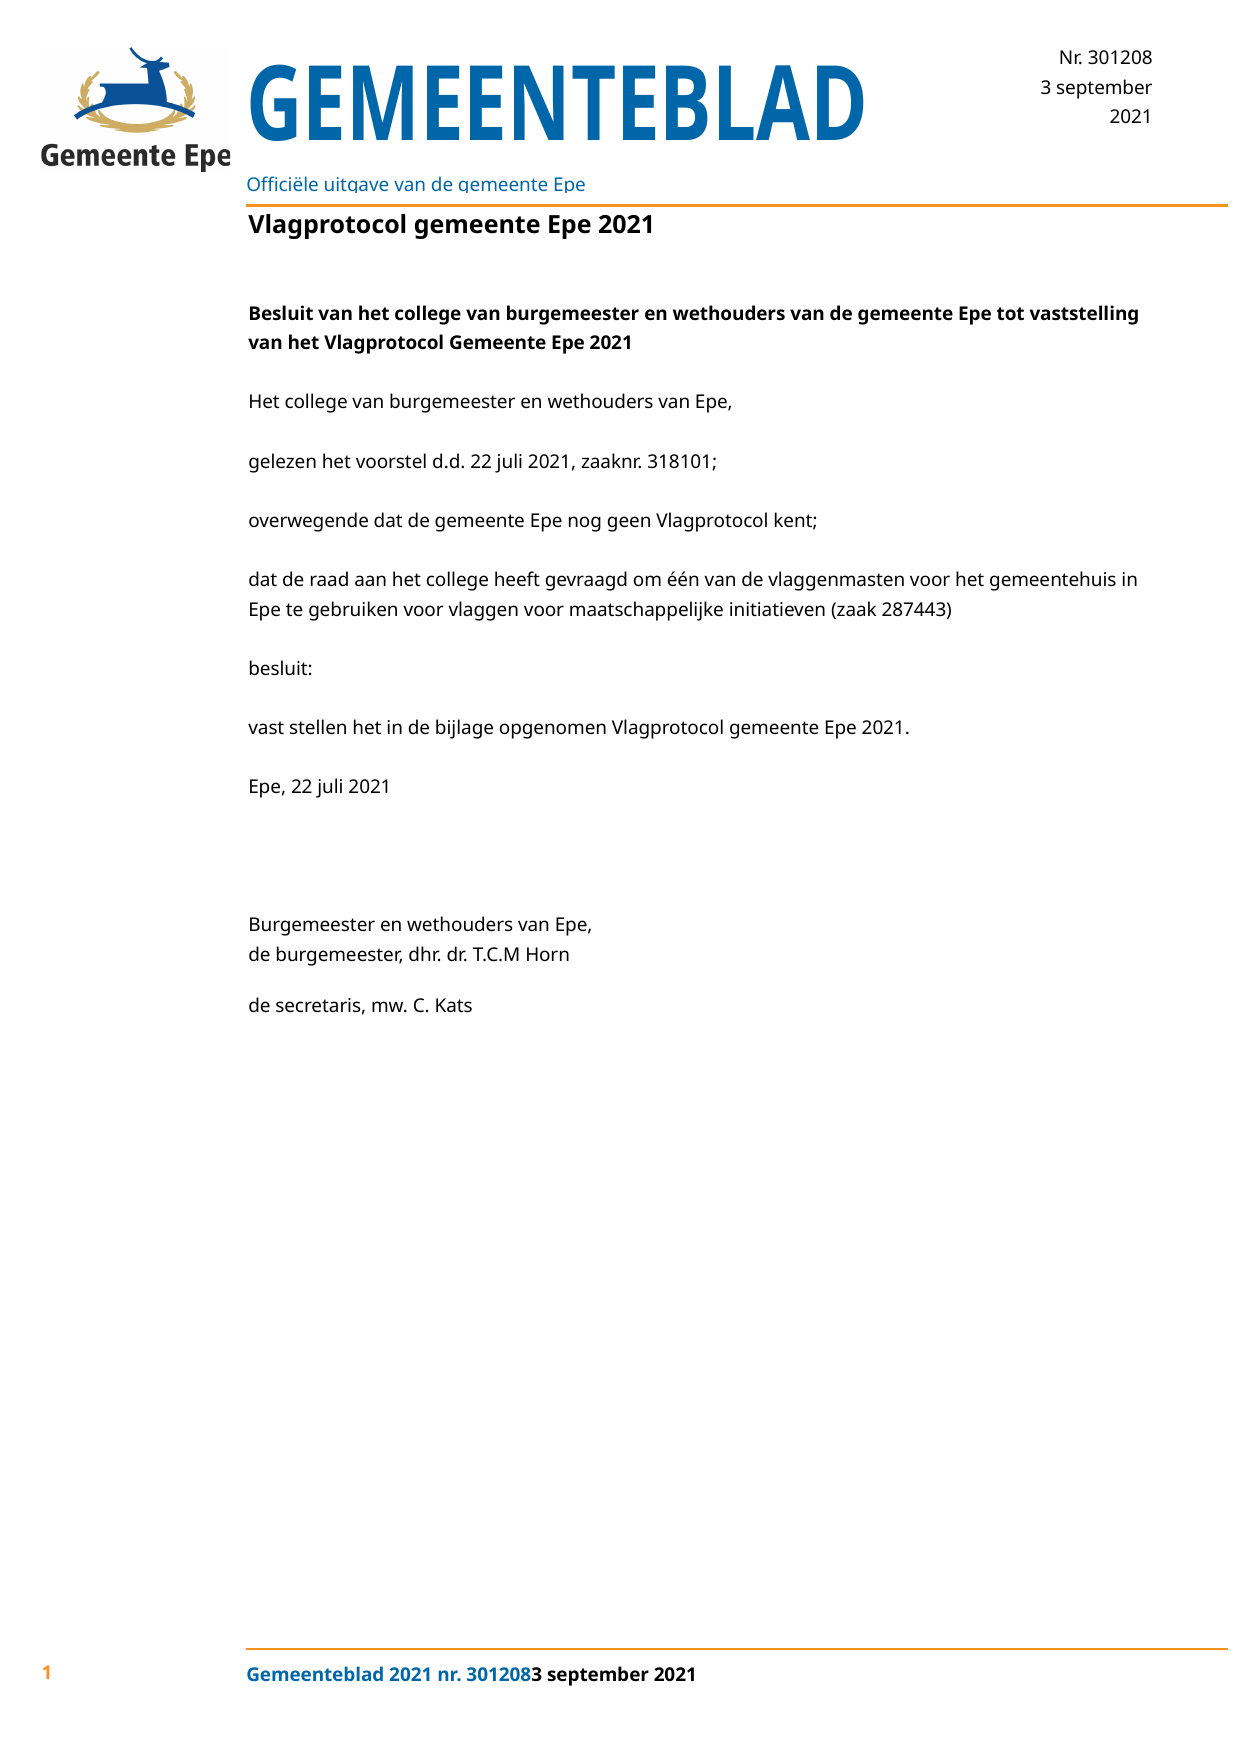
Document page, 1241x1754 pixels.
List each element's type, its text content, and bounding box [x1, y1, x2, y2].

text gelezen het voorstel d.d. 22 juli 2021, zaaknr. 318101; [248, 448, 1152, 473]
text Vlagprotocol gemeente Epe 2021 [248, 207, 1152, 241]
text Het college van burgemeester en wethouders van Epe, [248, 389, 1152, 414]
text de burgemeester, dhr. dr. T.C.M Horn [248, 941, 1152, 967]
text Epe, 22 juli 2021 [248, 773, 1152, 799]
text de secretaris, mw. C. Kats [248, 992, 1152, 1018]
text Burgemeester en wethouders van Epe, [248, 911, 1152, 937]
text dat de raad aan het college heeft gevraagd om één van de vlaggenmasten voor het gemeentehuis in Epe te gebruiken voor vlaggen voor maatschappelijke initiatieven (zaak 287443) [248, 566, 1152, 621]
text overwegende dat de gemeente Epe nog geen Vlagprotocol kent; [248, 507, 1152, 533]
text vast stellen het in de bijlage opgenomen Vlagprotocol gemeente Epe 2021. [248, 714, 1152, 740]
text besluit: [248, 655, 1152, 681]
picture [41, 47, 231, 172]
text Besluit van het college van burgemeester en wethouders van de gemeente Epe tot vaststelling van het Vlagprotocol Gemeente Epe 2021 [248, 300, 1152, 355]
